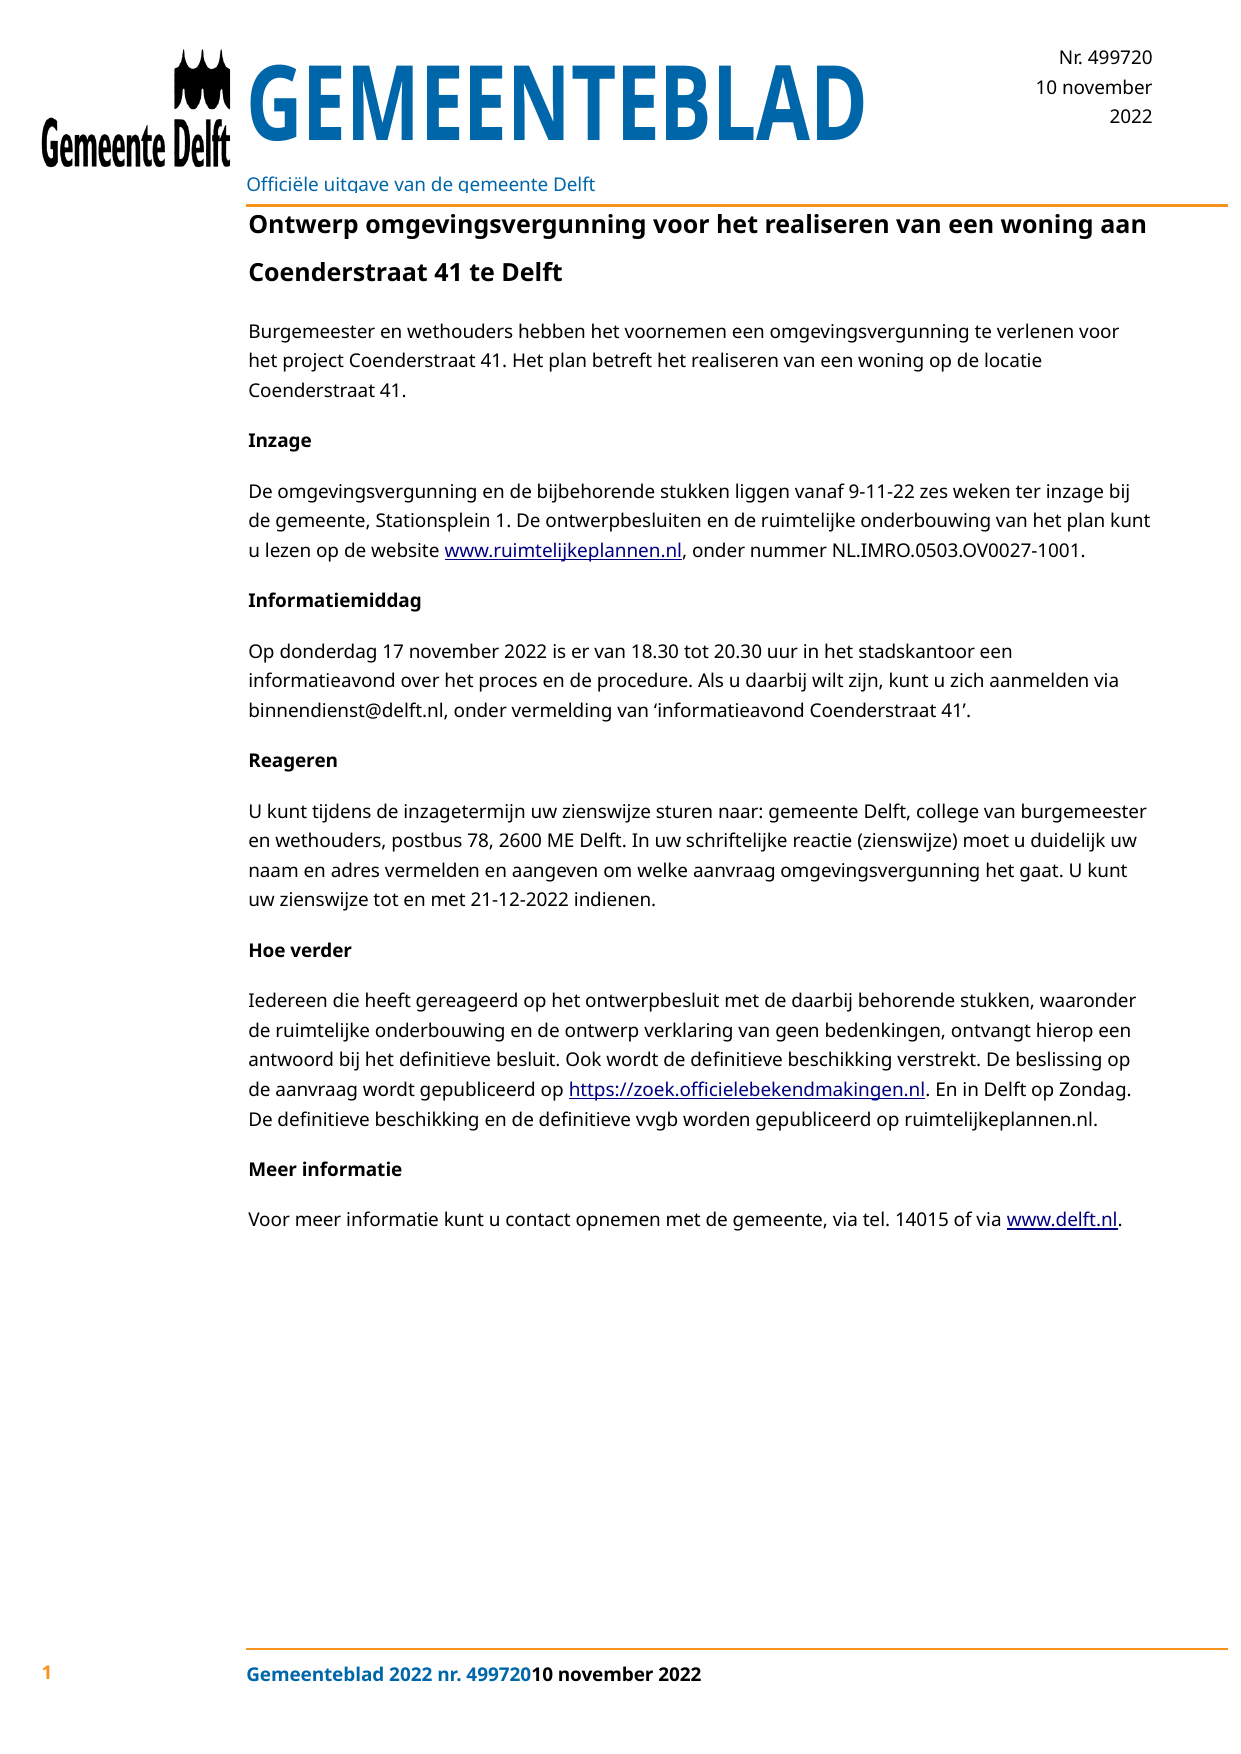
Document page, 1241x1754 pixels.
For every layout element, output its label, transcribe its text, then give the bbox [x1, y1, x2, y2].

text Meer informatie [248, 1156, 1152, 1182]
text Hoe verder [248, 937, 1152, 963]
text Inzage [248, 427, 1152, 453]
text Voor meer informatie kunt u contact opnemen met de gemeente, via tel. 14015 of via www.delft.nl. [248, 1207, 1152, 1232]
text Op donderdag 17 november 2022 is er van 18.30 tot 20.30 uur in het stadskantoor een informatieavond over het proces en de procedure. Als u daarbij wilt zijn, kunt u zich aanmelden via binnendienst@delft.nl, onder vermelding van ‘informatieavond Coenderstraat 41’. [248, 638, 1152, 723]
text Informatiemiddag [248, 587, 1152, 613]
text Reageren [248, 747, 1152, 773]
text U kunt tijdens de inzagetermijn uw zienswijze sturen naar: gemeente Delft, college van burgemeester en wethouders, postbus 78, 2600 ME Delft. In uw schriftelijke reactie (zienswijze) moet u duidelijk uw naam en adres vermelden en aangeven om welke aanvraag omgevingsvergunning het gaat. U kunt uw zienswijze tot en met 21-12-2022 indienen. [248, 798, 1152, 912]
picture [41, 47, 231, 172]
text Burgemeester en wethouders hebben het voornemen een omgevingsvergunning te verlenen voor het project Coenderstraat 41. Het plan betreft het realiseren van een woning op de locatie Coenderstraat 41. [248, 318, 1152, 403]
text Ontwerp omgevingsvergunning voor het realiseren van een woning aan Coenderstraat 41 te Delft [248, 207, 1152, 288]
text De omgevingsvergunning en de bijbehorende stukken liggen vanaf 9-11-22 zes weken ter inzage bij de gemeente, Stationsplein 1. De ontwerpbesluiten en de ruimtelijke onderbouwing van het plan kunt u lezen op de website www.ruimtelijkeplannen.nl, onder nummer NL.IMRO.0503.OV0027-1001. [248, 478, 1152, 563]
text Iedereen die heeft gereageerd op het ontwerpbesluit met de daarbij behorende stukken, waaronder de ruimtelijke onderbouwing en de ontwerp verklaring van geen bedenkingen, ontvangt hierop een antwoord bij het definitieve besluit. Ook wordt de definitieve beschikking verstrekt. De beslissing op de aanvraag wordt gepubliceerd op https://zoek.officielebekendmakingen.nl. En in Delft op Zondag. De definitieve beschikking en de definitieve vvgb worden gepubliceerd op ruimtelijkeplannen.nl. [248, 987, 1152, 1132]
